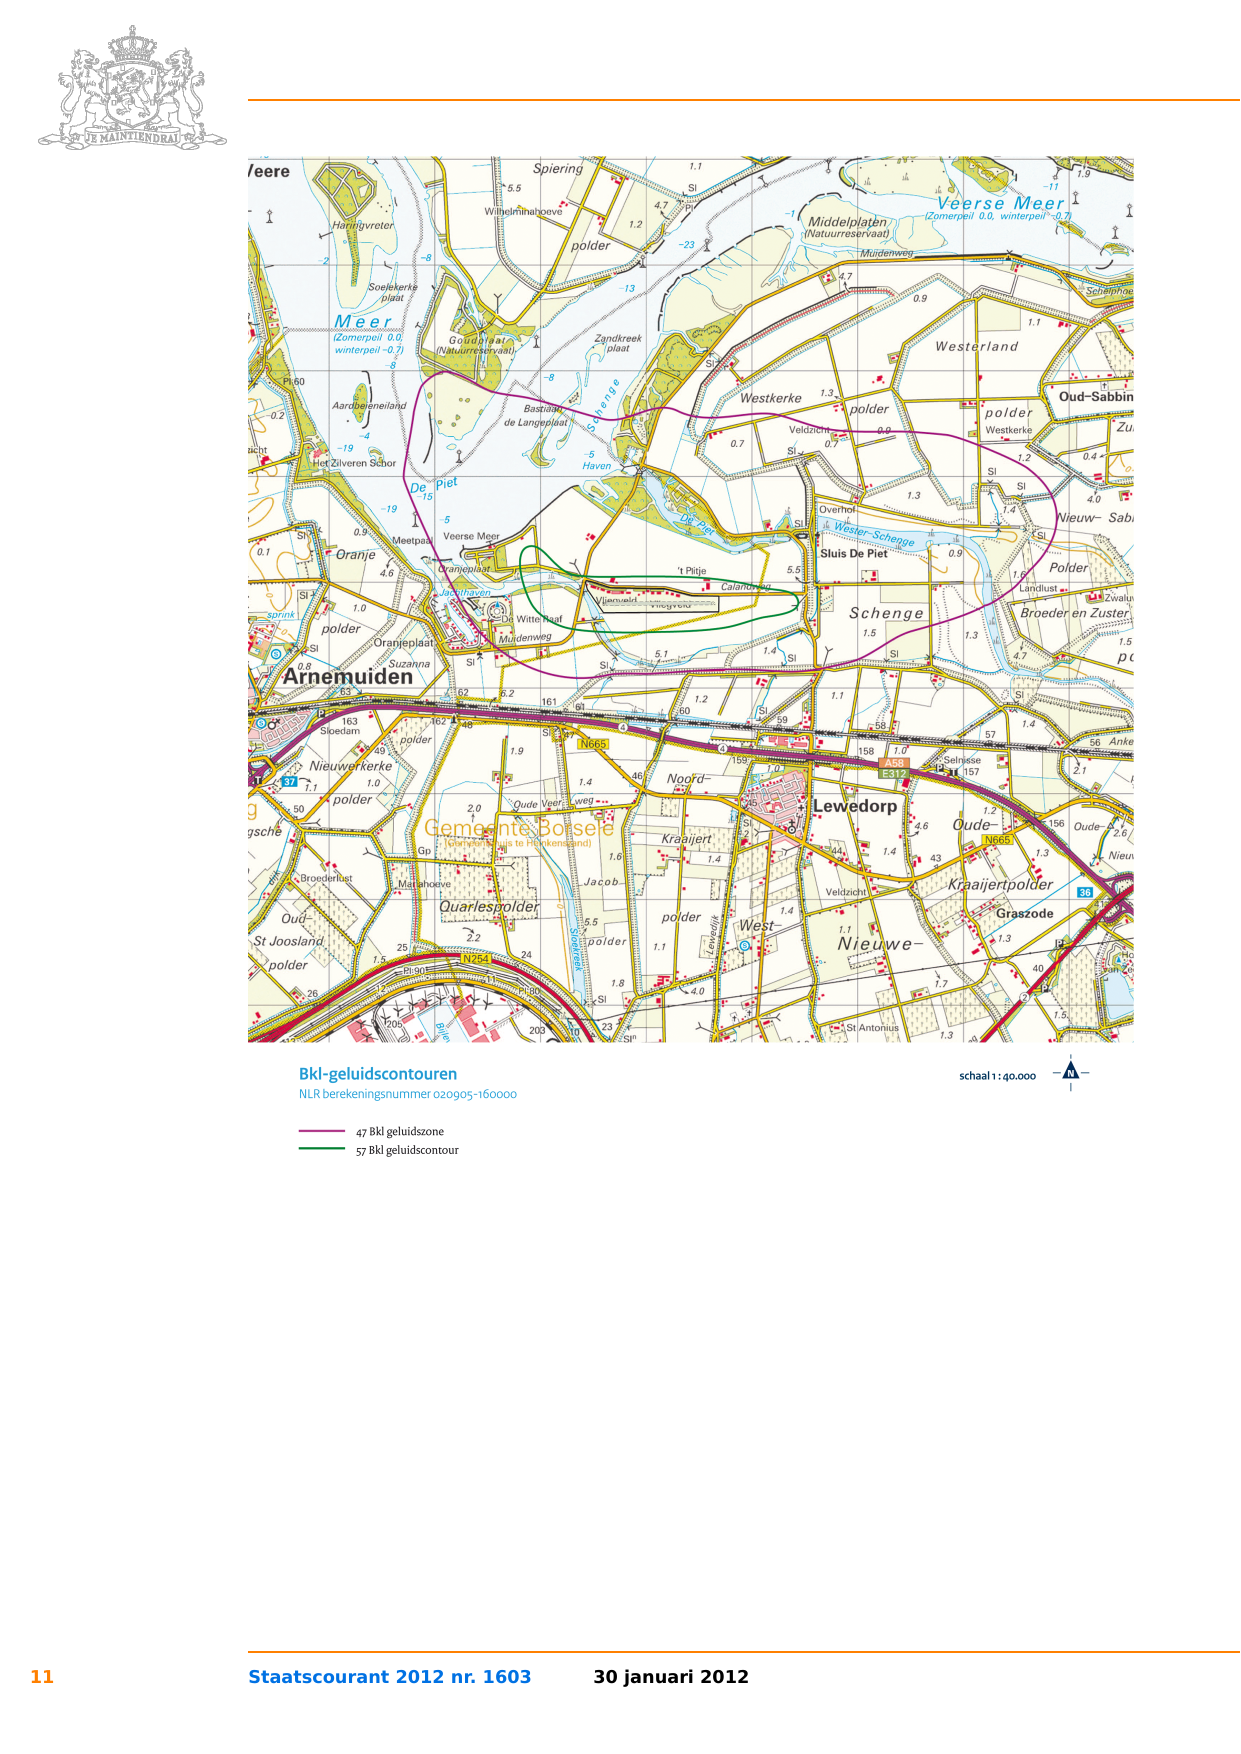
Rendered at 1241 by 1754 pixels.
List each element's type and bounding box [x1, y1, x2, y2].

picture [248, 155, 1134, 1159]
picture [38, 25, 227, 150]
